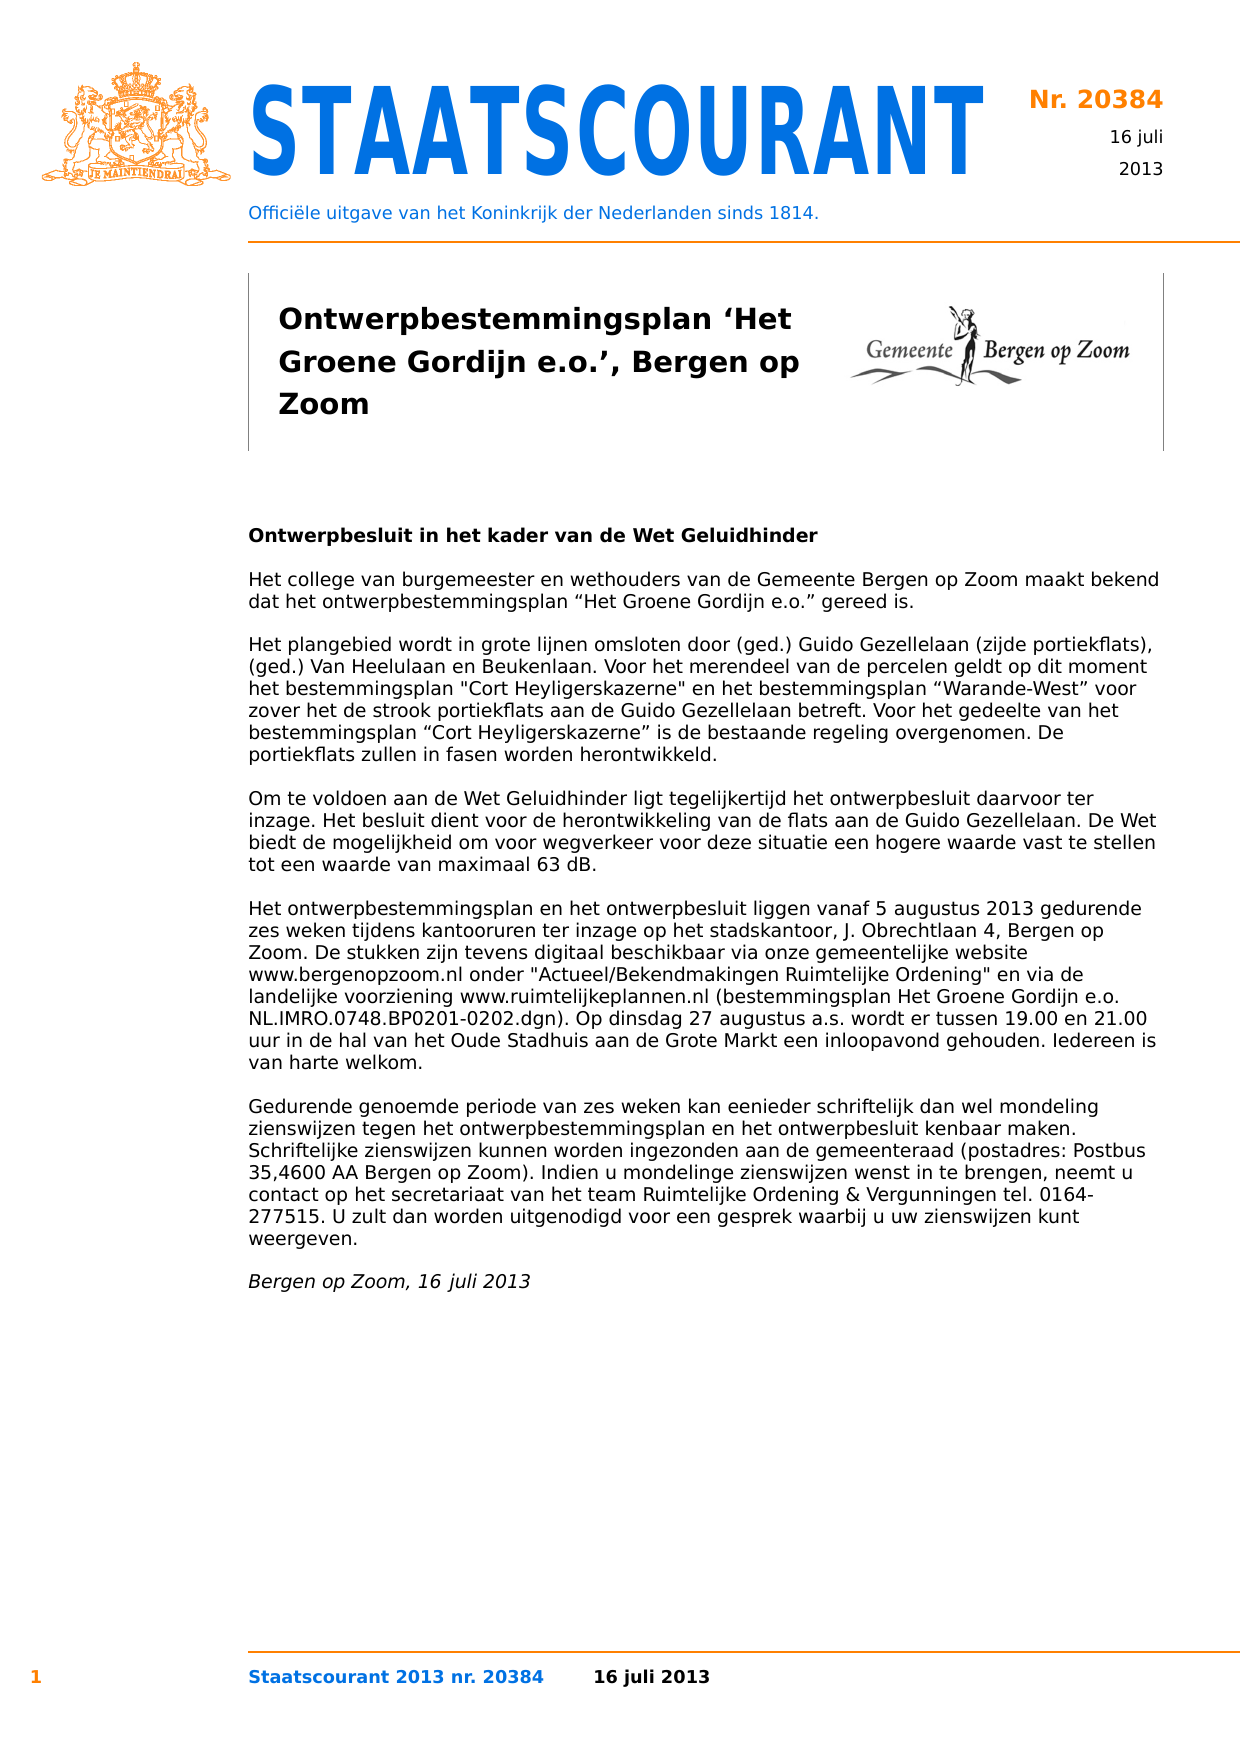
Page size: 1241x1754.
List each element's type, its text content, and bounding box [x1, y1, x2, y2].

text Ontwerpbesluit in het kader van de Wet Geluidhinder [248, 525, 1163, 547]
table_cell Officiële uitgave van het Koninkrijk der Nederlanden sinds 1814. [248, 203, 1240, 241]
text Om te voldoen aan de Wet Geluidhinder ligt tegelijkertijd het ontwerpbesluit daarvoor ter inzage. Het besluit dient voor de herontwikkeling van de flats aan de Guido Gezellelaan. De Wet biedt de mogelijkheid om voor wegverkeer voor deze situatie een hogere waarde vast te stellen tot een waarde van maximaal 63 dB. [248, 788, 1163, 876]
text Gedurende genoemde periode van zes weken kan eenieder schriftelijk dan wel mondeling zienswijzen tegen het ontwerpbestemmingsplan en het ontwerpbesluit kenbaar maken. Schriftelijke zienswijzen kunnen worden ingezonden aan de gemeenteraad (postadres: Postbus 35,4600 AA Bergen op Zoom). Indien u mondelinge zienswijzen wenst in te brengen, neemt u contact op het secretariaat van het team Ruimtelijke Ordening & Vergunningen tel. 0164-277515. U zult dan worden uitgenodigd voor een gesprek waarbij u uw zienswijzen kunt weergeven. [248, 1096, 1163, 1249]
picture [844, 302, 1134, 391]
table_header Nr. 20384 [998, 62, 1240, 121]
table_cell 16 juli [998, 121, 1240, 153]
subtitle Ontwerpbestemmingsplan ‘Het Groene Gordijn e.o.’, Bergen op Zoom [249, 273, 1163, 451]
text Bergen op Zoom, 16 juli 2013 [248, 1271, 1163, 1293]
text Het college van burgemeester en wethouders van de Gemeente Bergen op Zoom maakt bekend dat het ontwerpbestemmingsplan “Het Groene Gordijn e.o.” gereed is. [248, 568, 1163, 612]
table_header [25, 62, 248, 241]
text Het ontwerpbestemmingsplan en het ontwerpbesluit liggen vanaf 5 augustus 2013 gedurende zes weken tijdens kantooruren ter inzage op het stadskantoor, J. Obrechtlaan 4, Bergen op Zoom. De stukken zijn tevens digitaal beschikbaar via onze gemeentelijke website www.bergenopzoom.nl onder "Actueel/Bekendmakingen Ruimtelijke Ordening" en via de landelijke voorziening www.ruimtelijkeplannen.nl (bestemmingsplan Het Groene Gordijn e.o. NL.IMRO.0748.BP0201-0202.dgn). Op dinsdag 27 augustus a.s. wordt er tussen 19.00 en 21.00 uur in de hal van het Oude Stadhuis aan de Grote Markt een inloopavond gehouden. Iedereen is van harte welkom. [248, 898, 1163, 1074]
text Het plangebied wordt in grote lijnen omsloten door (ged.) Guido Gezellelaan (zijde portiekflats), (ged.) Van Heelulaan en Beukenlaan. Voor het merendeel van de percelen geldt op dit moment het bestemmingsplan "Cort Heyligerskazerne" en het bestemmingsplan “Warande-West” voor zover het de strook portiekflats aan de Guido Gezellelaan betreft. Voor het gedeelte van het bestemmingsplan “Cort Heyligerskazerne” is de bestaande regeling overgenomen. De portiekflats zullen in fasen worden herontwikkeld. [248, 634, 1163, 766]
picture [41, 62, 231, 186]
table_header STAATSCOURANT [248, 62, 998, 203]
table_cell 2013 [998, 153, 1240, 203]
